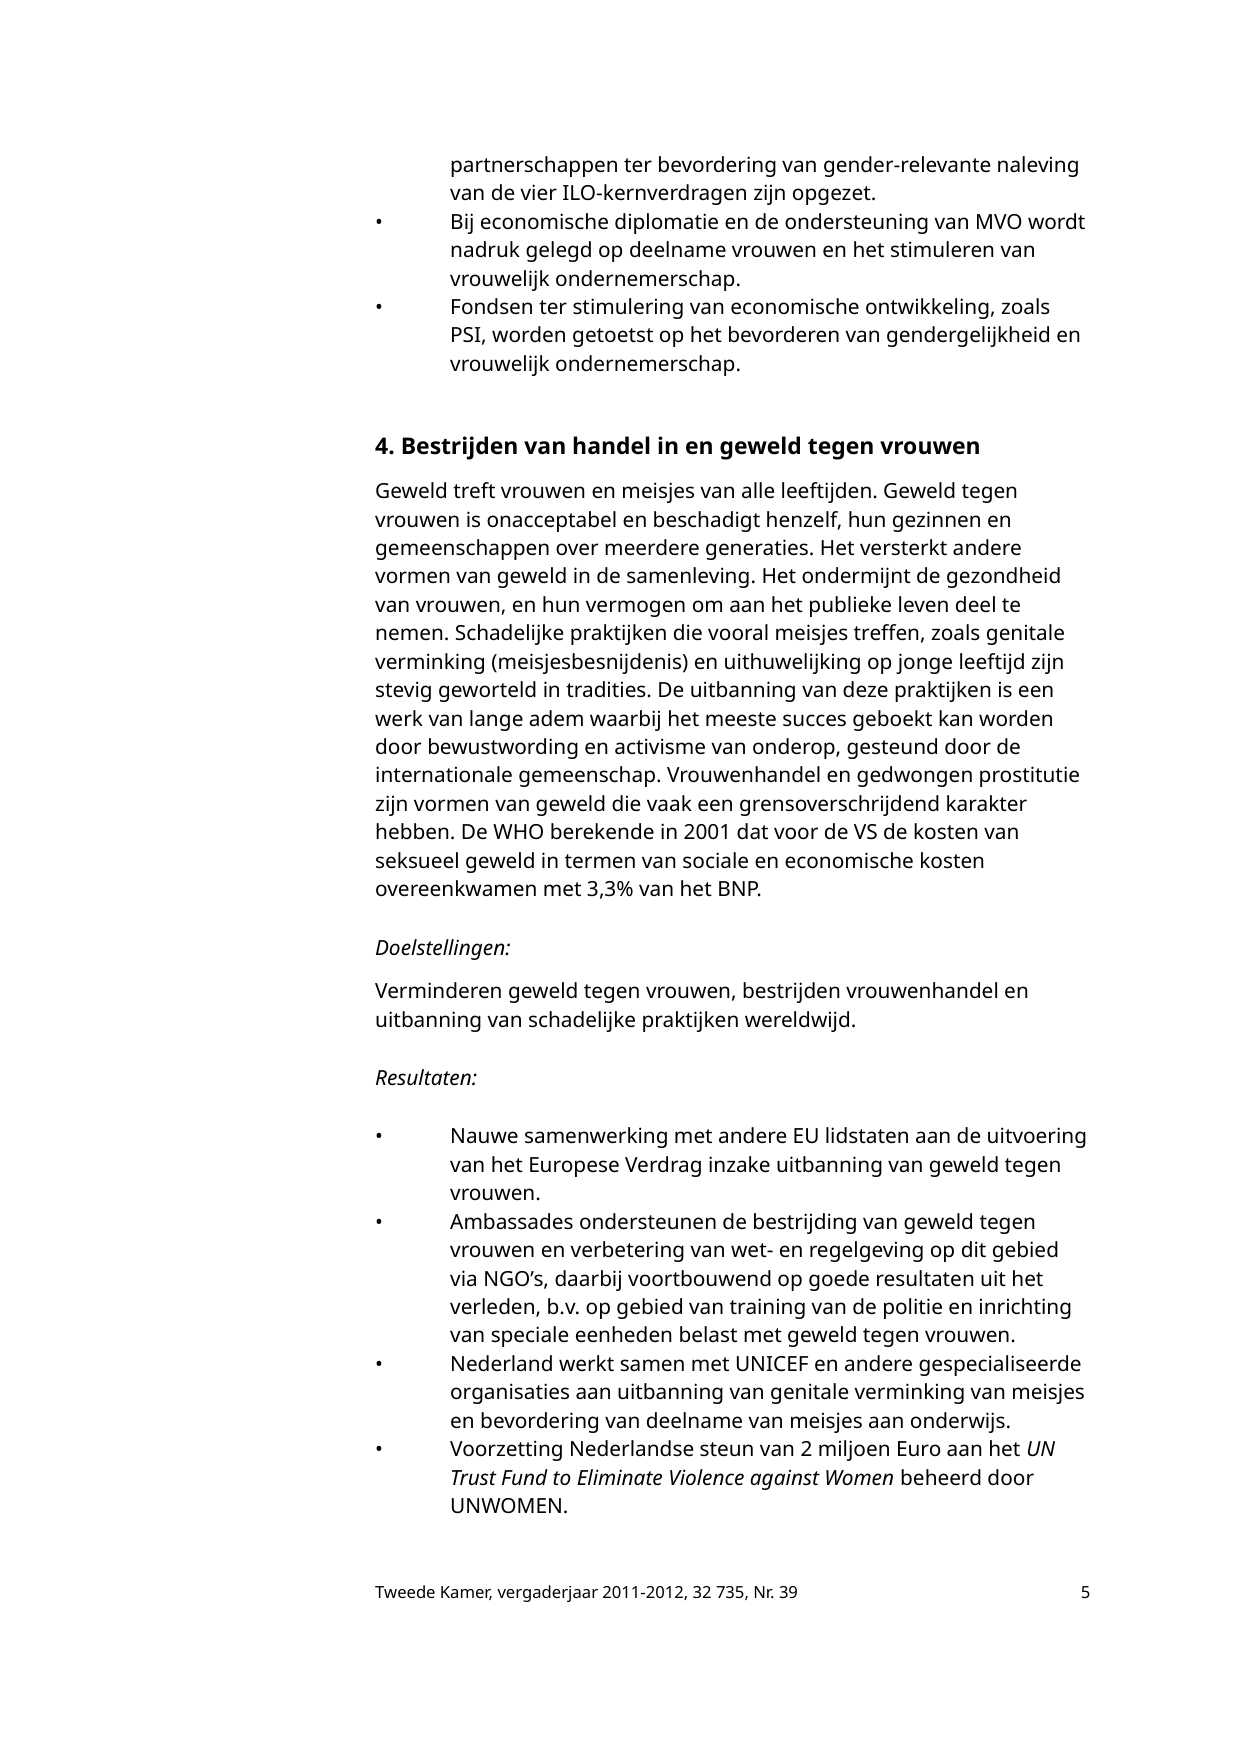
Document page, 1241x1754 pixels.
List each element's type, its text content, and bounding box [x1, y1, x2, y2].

subtitle 4. Bestrijden van handel in en geweld tegen vrouwen [375, 430, 1090, 461]
text Geweld treft vrouwen en meisjes van alle leeftijden. Geweld tegen vrouwen is onacceptabel en beschadigt henzelf, hun gezinnen en gemeenschappen over meerdere generaties. Het versterkt andere vormen van geweld in de samenleving. Het ondermijnt de gezondheid van vrouwen, en hun vermogen om aan het publieke leven deel te nemen. Schadelijke praktijken die vooral meisjes treffen, zoals genitale verminking (meisjesbesnijdenis) en uithuwelijking op jonge leeftijd zijn stevig geworteld in tradities. De uitbanning van deze praktijken is een werk van lange adem waarbij het meeste succes geboekt kan worden door bewustwording en activisme van onderop, gesteund door de internationale gemeenschap. Vrouwenhandel en gedwongen prostitutie zijn vormen van geweld die vaak een grensoverschrijdend karakter hebben. De WHO berekende in 2001 dat voor de VS de kosten van seksueel geweld in termen van sociale en economische kosten overeenkwamen met 3,3% van het BNP. [375, 476, 1090, 903]
text Doelstellingen: [375, 933, 1090, 961]
text Verminderen geweld tegen vrouwen, bestrijden vrouwenhandel en uitbanning van schadelijke praktijken wereldwijd. [375, 976, 1090, 1033]
list partnerschappen ter bevordering van gender-relevante naleving van de vier ILO-kernverdragen zijn opgezet. [375, 150, 1090, 207]
list Nederland werkt samen met UNICEF en andere gespecialiseerde organisaties aan uitbanning van genitale verminking van meisjes en bevordering van deelname van meisjes aan onderwijs. [375, 1349, 1090, 1434]
list Voorzetting Nederlandse steun van 2 miljoen Euro aan het UN Trust Fund to Eliminate Violence against Women beheerd door UNWOMEN. [375, 1434, 1090, 1520]
list Fondsen ter stimulering van economische ontwikkeling, zoals PSI, worden getoetst op het bevorderen van gendergelijkheid en vrouwelijk ondernemerschap. [375, 292, 1090, 377]
list Bij economische diplomatie en de ondersteuning van MVO wordt nadruk gelegd op deelname vrouwen en het stimuleren van vrouwelijk ondernemerschap. [375, 207, 1090, 292]
list Ambassades ondersteunen de bestrijding van geweld tegen vrouwen en verbetering van wet- en regelgeving op dit gebied via NGO’s, daarbij voortbouwend op goede resultaten uit het verleden, b.v. op gebied van training van de politie en inrichting van speciale eenheden belast met geweld tegen vrouwen. [375, 1207, 1090, 1349]
text Resultaten: [375, 1063, 1090, 1092]
list Nauwe samenwerking met andere EU lidstaten aan de uitvoering van het Europese Verdrag inzake uitbanning van geweld tegen vrouwen. [375, 1122, 1090, 1207]
